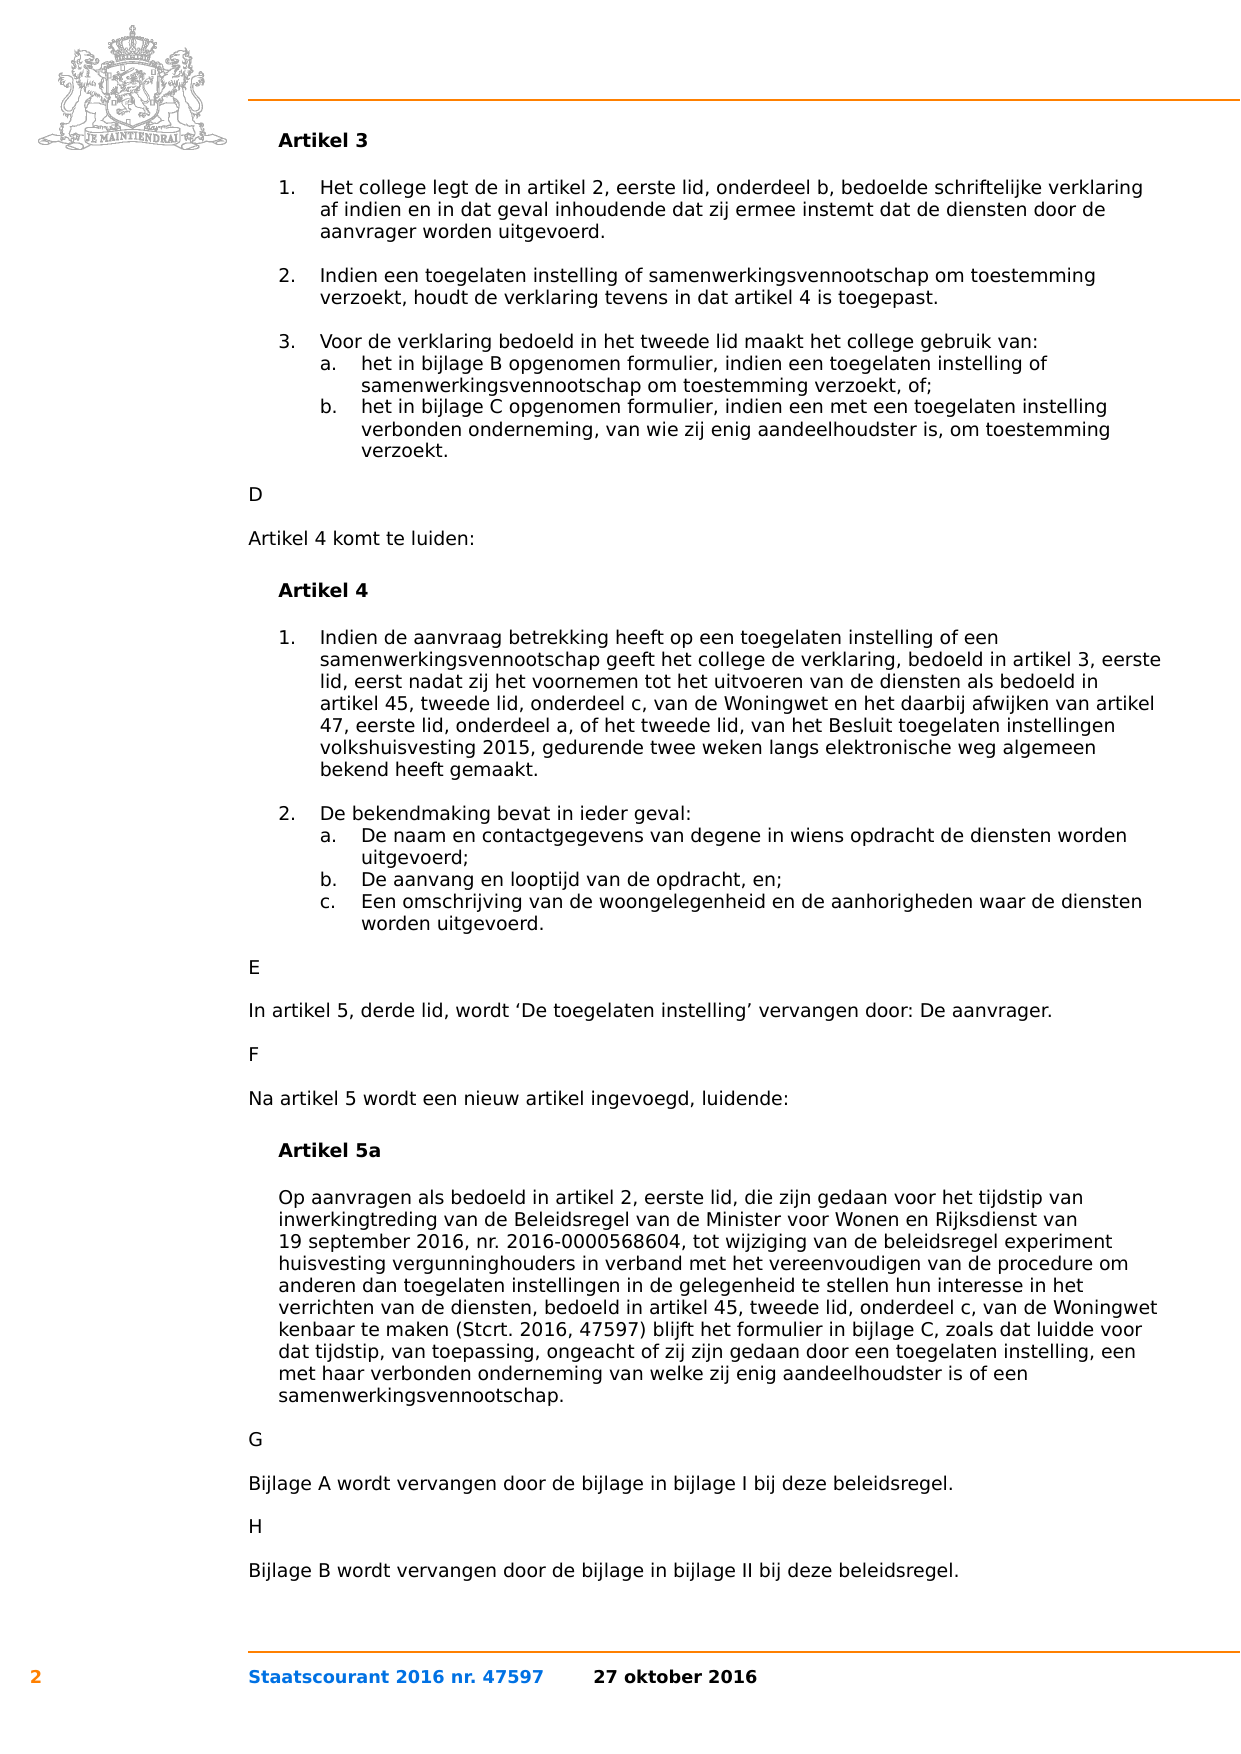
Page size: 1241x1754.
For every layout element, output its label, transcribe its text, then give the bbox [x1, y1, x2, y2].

subtitle Artikel 5a [278, 1140, 1163, 1162]
picture [38, 25, 227, 150]
text b. het in bijlage C opgenomen formulier, indien een met een toegelaten instelling verbonden onderneming, van wie zij enig aandeelhoudster is, om toestemming verzoekt. [319, 396, 1163, 462]
text 1. Het college legt de in artikel 2, eerste lid, onderdeel b, bedoelde schriftelijke verklaring af indien en in dat geval inhoudende dat zij ermee instemt dat de diensten door de aanvrager worden uitgevoerd. [278, 177, 1163, 243]
text F [248, 1044, 1163, 1066]
text E [248, 957, 1163, 978]
text Op aanvragen als bedoeld in artikel 2, eerste lid, die zijn gedaan voor het tijdstip van inwerkingtreding van de Beleidsregel van de Minister voor Wonen en Rijksdienst van 19 september 2016, nr. 2016-0000568604, tot wijziging van de beleidsregel experiment huisvesting vergunninghouders in verband met het vereenvoudigen van de procedure om anderen dan toegelaten instellingen in de gelegenheid te stellen hun interesse in het verrichten van de diensten, bedoeld in artikel 45, tweede lid, onderdeel c, van de Woningwet kenbaar te maken (Stcrt. 2016, 47597) blijft het formulier in bijlage C, zoals dat luidde voor dat tijdstip, van toepassing, ongeacht of zij zijn gedaan door een toegelaten instelling, een met haar verbonden onderneming van welke zij enig aandeelhoudster is of een samenwerkingsvennootschap. [278, 1187, 1163, 1407]
text 2. De bekendmaking bevat in ieder geval: [278, 803, 1163, 825]
text D [248, 484, 1163, 506]
text Na artikel 5 wordt een nieuw artikel ingevoegd, luidende: [248, 1088, 1163, 1110]
text 2. Indien een toegelaten instelling of samenwerkingsvennootschap om toestemming verzoekt, houdt de verklaring tevens in dat artikel 4 is toegepast. [278, 265, 1163, 309]
text 1. Indien de aanvraag betrekking heeft op een toegelaten instelling of een samenwerkingsvennootschap geeft het college de verklaring, bedoeld in artikel 3, eerste lid, eerst nadat zij het voornemen tot het uitvoeren van de diensten als bedoeld in artikel 45, tweede lid, onderdeel c, van de Woningwet en het daarbij afwijken van artikel 47, eerste lid, onderdeel a, of het tweede lid, van het Besluit toegelaten instellingen volkshuisvesting 2015, gedurende twee weken langs elektronische weg algemeen bekend heeft gemaakt. [278, 627, 1163, 781]
text c. Een omschrijving van de woongelegenheid en de aanhorigheden waar de diensten worden uitgevoerd. [319, 891, 1163, 935]
text 3. Voor de verklaring bedoeld in het tweede lid maakt het college gebruik van: [278, 331, 1163, 352]
text b. De aanvang en looptijd van de opdracht, en; [319, 869, 1163, 891]
text a. De naam en contactgegevens van degene in wiens opdracht de diensten worden uitgevoerd; [319, 825, 1163, 869]
text a. het in bijlage B opgenomen formulier, indien een toegelaten instelling of samenwerkingsvennootschap om toestemming verzoekt, of; [319, 352, 1163, 396]
text In artikel 5, derde lid, wordt ‘De toegelaten instelling’ vervangen door: De aanvrager. [248, 1000, 1163, 1022]
subtitle Artikel 3 [278, 130, 1163, 152]
subtitle Artikel 4 [278, 580, 1163, 602]
text G [248, 1429, 1163, 1451]
text Bijlage A wordt vervangen door de bijlage in bijlage I bij deze beleidsregel. [248, 1473, 1163, 1494]
text Bijlage B wordt vervangen door de bijlage in bijlage II bij deze beleidsregel. [248, 1560, 1163, 1582]
text H [248, 1516, 1163, 1538]
text Artikel 4 komt te luiden: [248, 528, 1163, 550]
